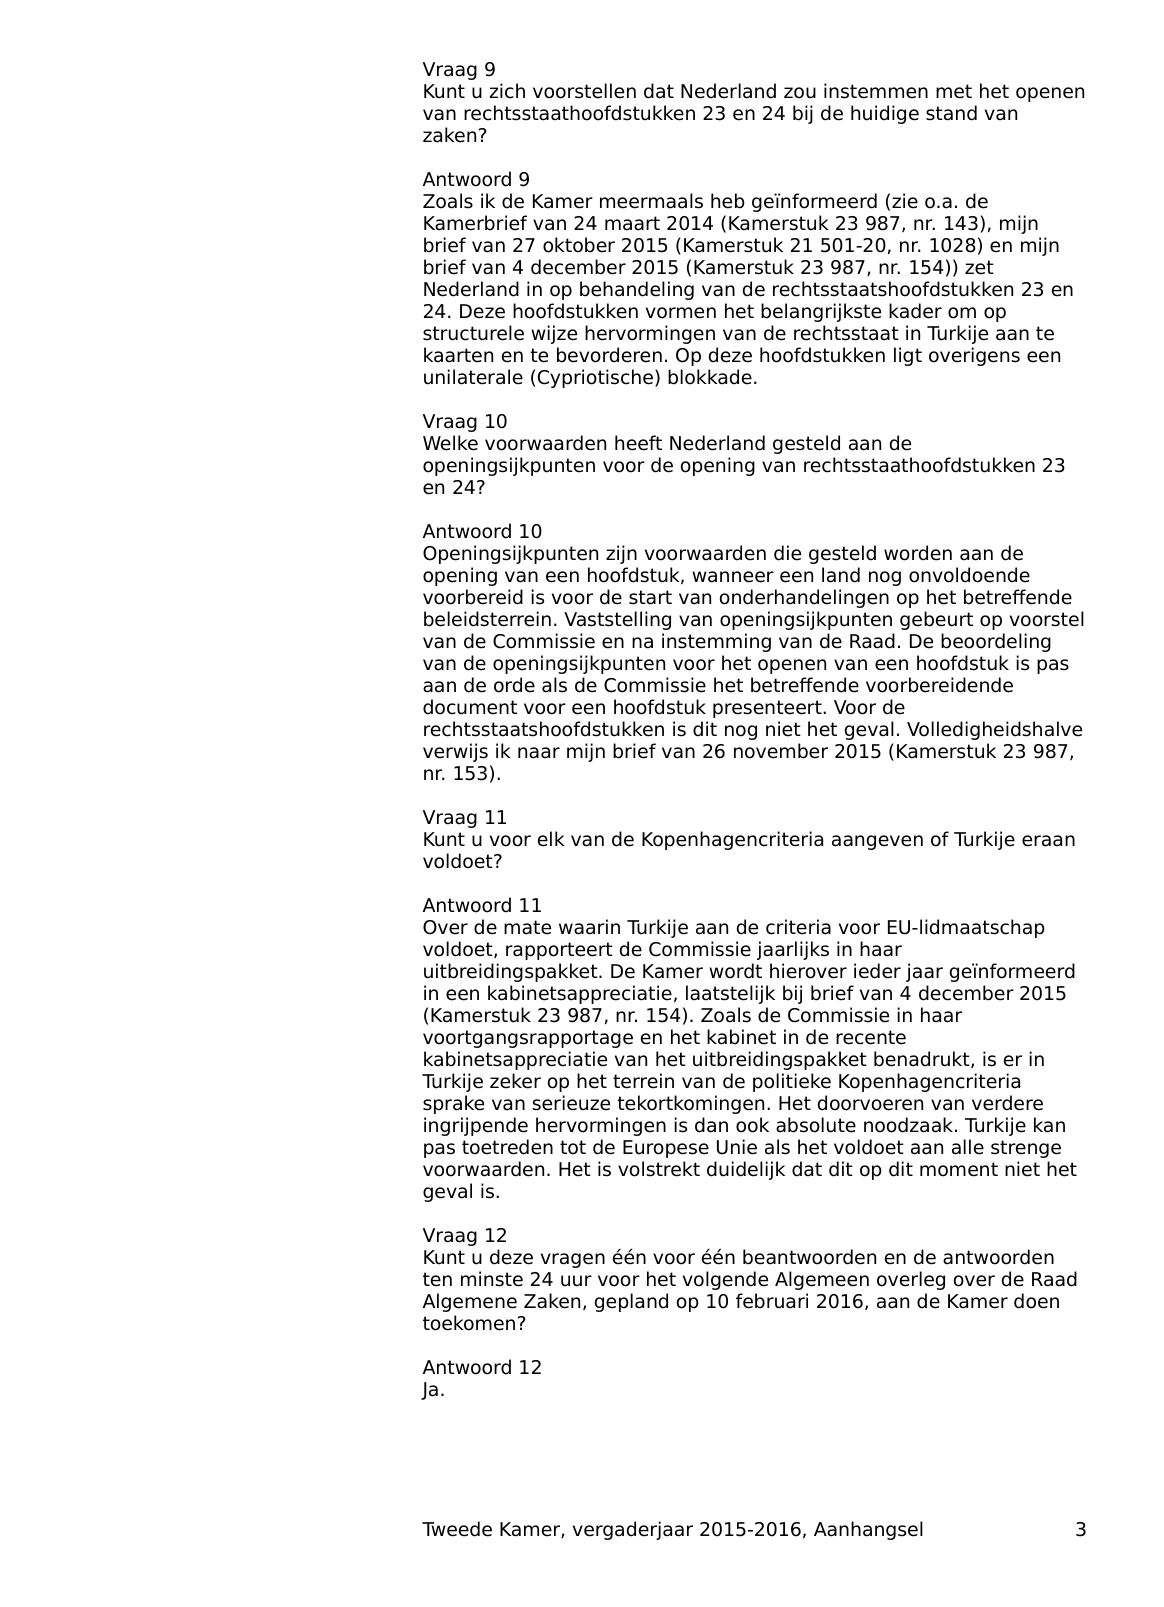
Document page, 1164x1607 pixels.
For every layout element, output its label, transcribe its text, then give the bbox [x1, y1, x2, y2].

text Antwoord 10 [422, 521, 1087, 543]
text Zoals ik de Kamer meermaals heb geïnformeerd (zie o.a. de Kamerbrief van 24 maart 2014 (Kamerstuk 23 987, nr. 143), mijn brief van 27 oktober 2015 (Kamerstuk 21 501-20, nr. 1028) en mijn brief van 4 december 2015 (Kamerstuk 23 987, nr. 154)) zet Nederland in op behandeling van de rechtsstaatshoofdstukken 23 en 24. Deze hoofdstukken vormen het belangrijkste kader om op structurele wijze hervormingen van de rechtsstaat in Turkije aan te kaarten en te bevorderen. Op deze hoofdstukken ligt overigens een unilaterale (Cypriotische) blokkade. [422, 191, 1087, 389]
text Over de mate waarin Turkije aan de criteria voor EU-lidmaatschap voldoet, rapporteert de Commissie jaarlijks in haar uitbreidingspakket. De Kamer wordt hierover ieder jaar geïnformeerd in een kabinetsappreciatie, laatstelijk bij brief van 4 december 2015 (Kamerstuk 23 987, nr. 154). Zoals de Commissie in haar voortgangsrapportage en het kabinet in de recente kabinetsappreciatie van het uitbreidingspakket benadrukt, is er in Turkije zeker op het terrein van de politieke Kopenhagencriteria sprake van serieuze tekortkomingen. Het doorvoeren van verdere ingrijpende hervormingen is dan ook absolute noodzaak. Turkije kan pas toetreden tot de Europese Unie als het voldoet aan alle strenge voorwaarden. Het is volstrekt duidelijk dat dit op dit moment niet het geval is. [422, 917, 1087, 1203]
text Openingsijkpunten zijn voorwaarden die gesteld worden aan de opening van een hoofdstuk, wanneer een land nog onvoldoende voorbereid is voor de start van onderhandelingen op het betreffende beleidsterrein. Vaststelling van openingsijkpunten gebeurt op voorstel van de Commissie en na instemming van de Raad. De beoordeling van de openingsijkpunten voor het openen van een hoofdstuk is pas aan de orde als de Commissie het betreffende voorbereidende document voor een hoofdstuk presenteert. Voor de rechtsstaatshoofdstukken is dit nog niet het geval. Volledigheidshalve verwijs ik naar mijn brief van 26 november 2015 (Kamerstuk 23 987, nr. 153). [422, 543, 1087, 785]
text Antwoord 11 [422, 895, 1087, 917]
text Vraag 12 [422, 1225, 1087, 1247]
text Antwoord 9 [422, 169, 1087, 191]
text Kunt u voor elk van de Kopenhagencriteria aangeven of Turkije eraan voldoet? [422, 829, 1087, 873]
text Kunt u zich voorstellen dat Nederland zou instemmen met het openen van rechtsstaathoofdstukken 23 en 24 bij de huidige stand van zaken? [422, 81, 1087, 147]
text Vraag 10 [422, 411, 1087, 433]
text Ja. [422, 1379, 1087, 1401]
text Antwoord 12 [422, 1357, 1087, 1379]
text Kunt u deze vragen één voor één beantwoorden en de antwoorden ten minste 24 uur voor het volgende Algemeen overleg over de Raad Algemene Zaken, gepland op 10 februari 2016, aan de Kamer doen toekomen? [422, 1247, 1087, 1335]
text Vraag 9 [422, 59, 1087, 81]
text Vraag 11 [422, 807, 1087, 829]
text Welke voorwaarden heeft Nederland gesteld aan de openingsijkpunten voor de opening van rechtsstaathoofdstukken 23 en 24? [422, 433, 1087, 499]
